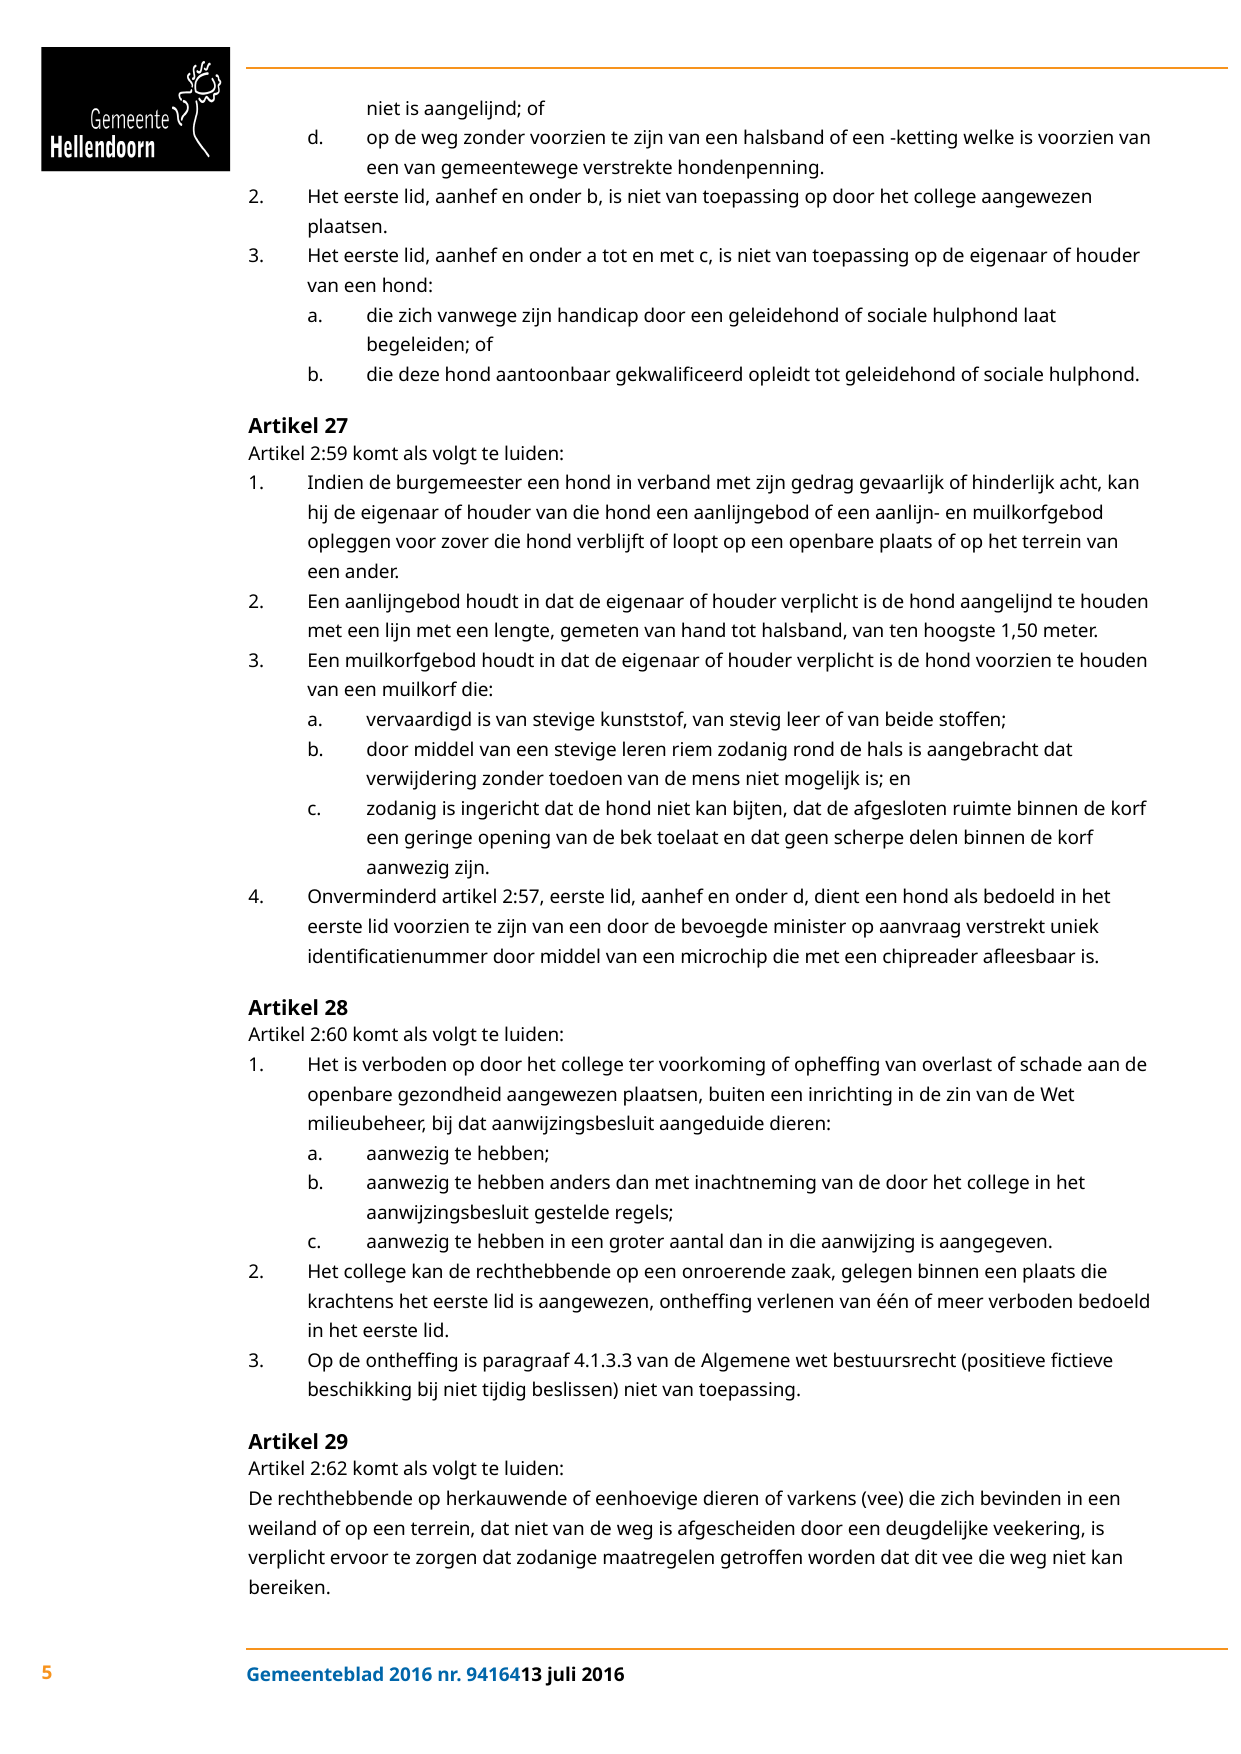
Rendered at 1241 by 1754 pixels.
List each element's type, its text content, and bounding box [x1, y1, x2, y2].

list Onverminderd artikel 2:57, eerste lid, aanhef en onder d, dient een hond als bedoeld in het eerste lid voorzien te zijn van een door de bevoegde minister op aanvraag verstrekt uniek identificatienummer door middel van een microchip die met een chipreader afleesbaar is. [248, 884, 1152, 968]
text Artikel 28 [248, 993, 1152, 1022]
list vervaardigd is van stevige kunststof, van stevig leer of van beide stoffen; [307, 706, 1152, 732]
list Een muilkorfgebod houdt in dat de eigenaar of houder verplicht is de hond voorzien te houden van een muilkorf die: [248, 647, 1152, 702]
text Artikel 27 [248, 411, 1152, 440]
list die deze hond aantoonbaar gekwalificeerd opleidt tot geleidehond of sociale hulphond. [307, 361, 1152, 387]
list Het eerste lid, aanhef en onder b, is niet van toepassing op door het college aangewezen plaatsen. [248, 183, 1152, 239]
text Artikel 2:59 komt als volgt te luiden: [248, 440, 1152, 466]
list Een aanlijngebod houdt in dat de eigenaar of houder verplicht is de hond aangelijnd te houden met een lijn met een lengte, gemeten van hand tot halsband, van ten hoogste 1,50 meter. [248, 588, 1152, 643]
list op de weg zonder voorzien te zijn van een halsband of een -ketting welke is voorzien van een van gemeentewege verstrekte hondenpenning. [307, 124, 1152, 180]
picture [41, 47, 231, 172]
list aanwezig te hebben anders dan met inachtneming van de door het college in het aanwijzingsbesluit gestelde regels; [307, 1169, 1152, 1225]
text Artikel 29 [248, 1427, 1152, 1456]
list Indien de burgemeester een hond in verband met zijn gedrag gevaarlijk of hinderlijk acht, kan hij de eigenaar of houder van die hond een aanlijngebod of een aanlijn- en muilkorfgebod opleggen voor zover die hond verblijft of loopt op een openbare plaats of op het terrein van een ander. [248, 469, 1152, 584]
list Het eerste lid, aanhef en onder a tot en met c, is niet van toepassing op de eigenaar of houder van een hond: [248, 243, 1152, 298]
text Artikel 2:62 komt als volgt te luiden: [248, 1456, 1152, 1481]
list Op de ontheffing is paragraaf 4.1.3.3 van de Algemene wet bestuursrecht (positieve fictieve beschikking bij niet tijdig beslissen) niet van toepassing. [248, 1347, 1152, 1402]
list zodanig is ingericht dat de hond niet kan bijten, dat de afgesloten ruimte binnen de korf een geringe opening van de bek toelaat en dat geen scherpe delen binnen de korf aanwezig zijn. [307, 795, 1152, 880]
list aanwezig te hebben in een groter aantal dan in die aanwijzing is aangegeven. [307, 1229, 1152, 1254]
list door middel van een stevige leren riem zodanig rond de hals is aangebracht dat verwijdering zonder toedoen van de mens niet mogelijk is; en [307, 736, 1152, 791]
text De rechthebbende op herkauwende of eenhoevige dieren of varkens (vee) die zich bevinden in een weiland of op een terrein, dat niet van de weg is afgescheiden door een deugdelijke veekering, is verplicht ervoor te zorgen dat zodanige maatregelen getroffen worden dat dit vee die weg niet kan bereiken. [248, 1485, 1152, 1599]
list die zich vanwege zijn handicap door een geleidehond of sociale hulphond laat begeleiden; of [307, 302, 1152, 357]
list aanwezig te hebben; [307, 1140, 1152, 1166]
list Het is verboden op door het college ter voorkoming of opheffing van overlast of schade aan de openbare gezondheid aangewezen plaatsen, buiten een inrichting in de zin van de Wet milieubeheer, bij dat aanwijzingsbesluit aangeduide dieren: [248, 1051, 1152, 1136]
list niet is aangelijnd; of [307, 95, 1152, 121]
text Artikel 2:60 komt als volgt te luiden: [248, 1022, 1152, 1047]
list Het college kan de rechthebbende op een onroerende zaak, gelegen binnen een plaats die krachtens het eerste lid is aangewezen, ontheffing verlenen van één of meer verboden bedoeld in het eerste lid. [248, 1258, 1152, 1343]
